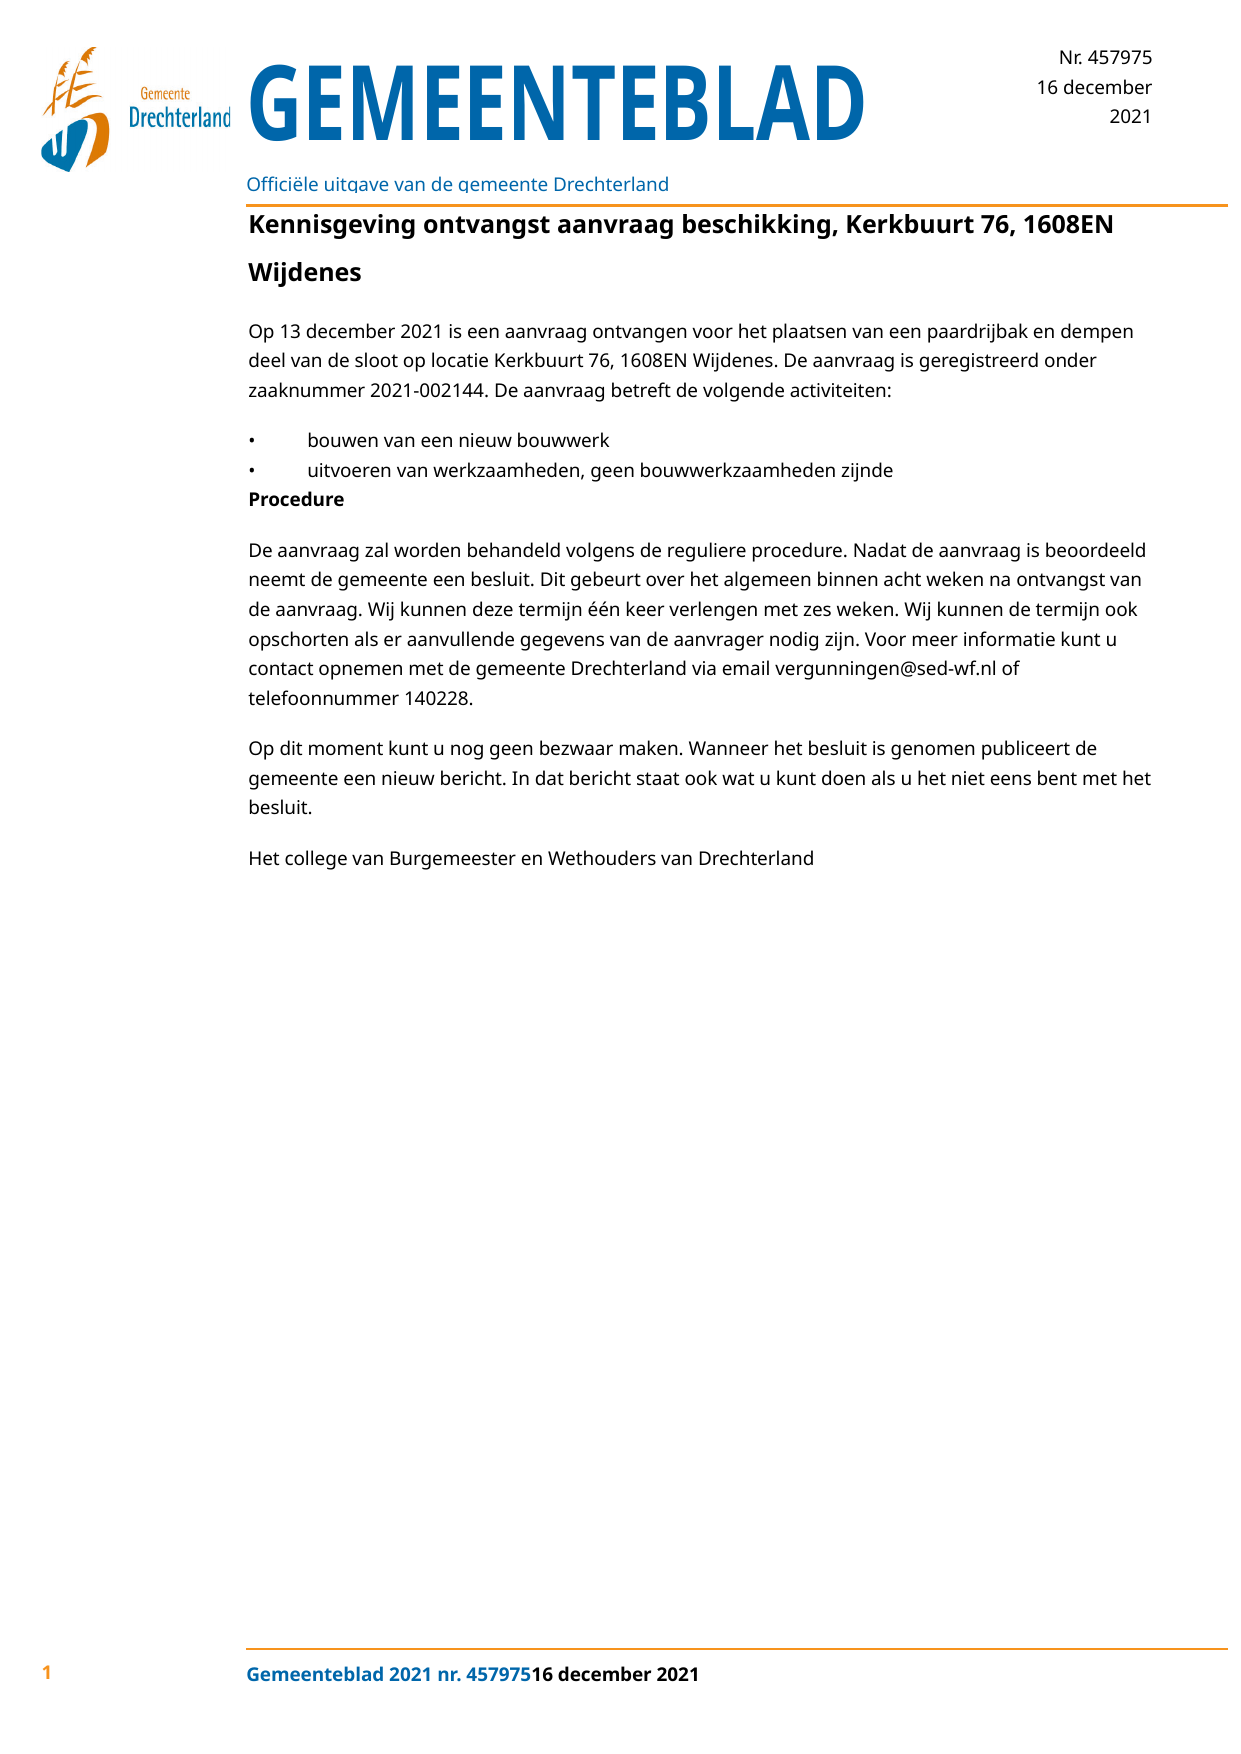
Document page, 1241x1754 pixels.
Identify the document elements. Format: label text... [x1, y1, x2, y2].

text Op dit moment kunt u nog geen bezwaar maken. Wanneer het besluit is genomen publiceert de gemeente een nieuw bericht. In dat bericht staat ook wat u kunt doen als u het niet eens bent met het besluit. [248, 735, 1152, 820]
list bouwen van een nieuw bouwwerk [248, 427, 1152, 453]
picture [41, 47, 231, 172]
text Op 13 december 2021 is een aanvraag ontvangen voor het plaatsen van een paardrijbak en dempen deel van de sloot op locatie Kerkbuurt 76, 1608EN Wijdenes. De aanvraag is geregistreerd onder zaaknummer 2021-002144. De aanvraag betreft de volgende activiteiten: [248, 318, 1152, 403]
picture [41, 158, 64, 172]
picture [226, 115, 231, 124]
text Kennisgeving ontvangst aanvraag beschikking, Kerkbuurt 76, 1608EN Wijdenes [248, 207, 1152, 288]
list uitvoeren van werkzaamheden, geen bouwwerkzaamheden zijnde [248, 457, 1152, 483]
text Het college van Burgemeester en Wethouders van Drechterland [248, 845, 1152, 871]
text Procedure [248, 487, 1152, 512]
text De aanvraag zal worden behandeld volgens de reguliere procedure. Nadat de aanvraag is beoordeeld neemt de gemeente een besluit. Dit gebeurt over het algemeen binnen acht weken na ontvangst van de aanvraag. Wij kunnen deze termijn één keer verlengen met zes weken. Wij kunnen de termijn ook opschorten als er aanvullende gegevens van de aanvrager nodig zijn. Voor meer informatie kunt u contact opnemen met de gemeente Drechterland via email vergunningen@sed-wf.nl of telefoonnummer 140228. [248, 537, 1152, 711]
